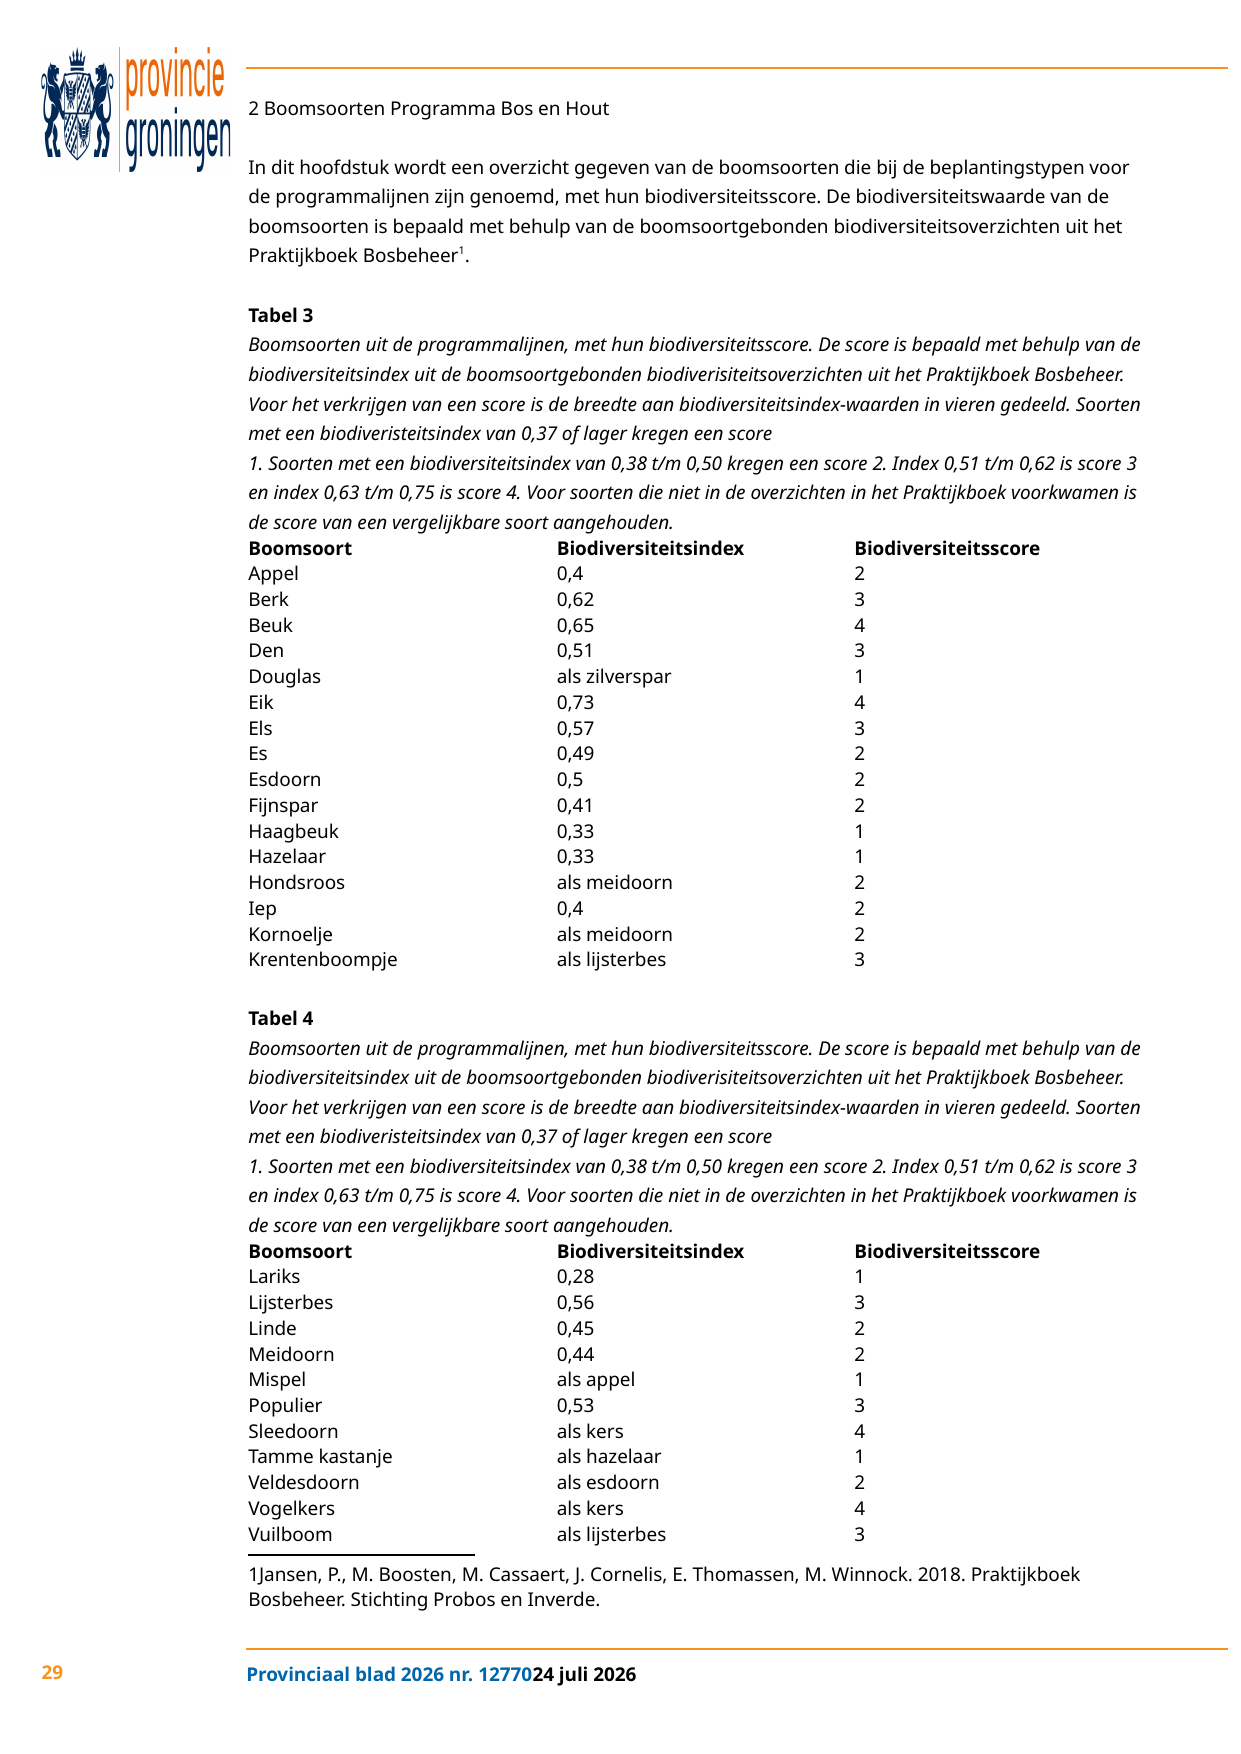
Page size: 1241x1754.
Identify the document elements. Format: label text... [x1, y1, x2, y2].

table_cell Kornoelje [248, 921, 557, 946]
table_cell Douglas [248, 664, 557, 689]
table_cell 0,33 [557, 844, 854, 869]
table_cell 0,4 [557, 895, 854, 921]
table_cell 4 [854, 1418, 1152, 1444]
text 2 Boomsoorten Programma Bos en Hout [248, 95, 1152, 121]
table_cell 0,62 [557, 586, 854, 612]
table_cell als zilverspar [557, 664, 854, 689]
table_cell 2 [854, 1470, 1152, 1495]
table_cell 2 [854, 741, 1152, 766]
picture [41, 47, 231, 172]
table_cell Sleedoorn [248, 1418, 557, 1444]
table_cell Populier [248, 1392, 557, 1418]
table_cell 3 [854, 946, 1152, 972]
table_cell Haagbeuk [248, 818, 557, 843]
table_cell 2 [854, 766, 1152, 792]
table_cell Boomsoort [248, 535, 557, 561]
table_cell Esdoorn [248, 766, 557, 792]
table_cell 0,41 [557, 792, 854, 818]
table_cell 3 [854, 715, 1152, 741]
table_header Tabel 4 Boomsoorten uit de programmalijnen, met hun biodiversiteitsscore. De score is bepaald met behulp van de biodiversiteitsindex uit de boomsoortgebonden biodiverisiteitsoverzichten uit het Praktijkboek Bosbeheer. Voor het verkrijgen van een score is de breedte aan biodiversiteitsindex-waarden in vieren gedeeld. Soorten met een biodiveristeitsindex van 0,37 of lager kregen een score 1. Soorten met een biodiversiteitsindex van 0,38 t/m 0,50 kregen een score 2. Index 0,51 t/m 0,62 is score 3 en index 0,63 t/m 0,75 is score 4. Voor soorten die niet in de overzichten in het Praktijkboek voorkwamen is de score van een vergelijkbare soort aangehouden. [248, 1005, 1152, 1238]
table_cell als kers [557, 1418, 854, 1444]
table_cell 0,51 [557, 638, 854, 663]
table_cell Beuk [248, 612, 557, 638]
table_cell als lijsterbes [557, 1521, 854, 1547]
table_cell 1 [854, 1444, 1152, 1469]
table_cell Den [248, 638, 557, 663]
table_cell 3 [854, 586, 1152, 612]
table_cell Linde [248, 1315, 557, 1341]
table_cell Appel [248, 561, 557, 586]
table_cell 0,49 [557, 741, 854, 766]
table_cell Biodiversiteitsscore [854, 535, 1152, 561]
table_cell 3 [854, 638, 1152, 663]
table_cell 1 [854, 844, 1152, 869]
table_cell Veldesdoorn [248, 1470, 557, 1495]
table_cell 0,53 [557, 1392, 854, 1418]
table_cell 0,57 [557, 715, 854, 741]
table_cell als meidoorn [557, 921, 854, 946]
table_header Tabel 3 Boomsoorten uit de programmalijnen, met hun biodiversiteitsscore. De score is bepaald met behulp van de biodiversiteitsindex uit de boomsoortgebonden biodiverisiteitsoverzichten uit het Praktijkboek Bosbeheer. Voor het verkrijgen van een score is de breedte aan biodiversiteitsindex-waarden in vieren gedeeld. Soorten met een biodiveristeitsindex van 0,37 of lager kregen een score 1. Soorten met een biodiversiteitsindex van 0,38 t/m 0,50 kregen een score 2. Index 0,51 t/m 0,62 is score 3 en index 0,63 t/m 0,75 is score 4. Voor soorten die niet in de overzichten in het Praktijkboek voorkwamen is de score van een vergelijkbare soort aangehouden. [248, 302, 1152, 535]
table_cell 2 [854, 1315, 1152, 1341]
table_cell 0,33 [557, 818, 854, 843]
table_cell 1 [854, 818, 1152, 843]
table_cell 2 [854, 1341, 1152, 1367]
table_cell 3 [854, 1289, 1152, 1315]
table_cell Iep [248, 895, 557, 921]
table_cell Es [248, 741, 557, 766]
table_cell Eik [248, 689, 557, 715]
table_cell 2 [854, 869, 1152, 895]
table_cell 3 [854, 1392, 1152, 1418]
table_cell als lijsterbes [557, 946, 854, 972]
table_cell 0,73 [557, 689, 854, 715]
table_cell Els [248, 715, 557, 741]
table_cell Fijnspar [248, 792, 557, 818]
table_cell Hazelaar [248, 844, 557, 869]
table_cell Mispel [248, 1367, 557, 1392]
table_cell 0,65 [557, 612, 854, 638]
table_cell als kers [557, 1495, 854, 1521]
table_cell 4 [854, 1495, 1152, 1521]
table_cell Vuilboom [248, 1521, 557, 1547]
table_cell Biodiversiteitsindex [557, 535, 854, 561]
table_cell 1 [854, 1264, 1152, 1289]
table_cell Vogelkers [248, 1495, 557, 1521]
table_cell 0,28 [557, 1264, 854, 1289]
table_cell 2 [854, 921, 1152, 946]
table_cell Boomsoort [248, 1238, 557, 1264]
table_cell Lijsterbes [248, 1289, 557, 1315]
table_cell 0,45 [557, 1315, 854, 1341]
table_cell 2 [854, 792, 1152, 818]
table_cell 2 [854, 895, 1152, 921]
table_cell Biodiversiteitsscore [854, 1238, 1152, 1264]
table_cell 1 [854, 664, 1152, 689]
table_cell Tamme kastanje [248, 1444, 557, 1469]
table_cell 4 [854, 689, 1152, 715]
text In dit hoofdstuk wordt een overzicht gegeven van de boomsoorten die bij de beplantingstypen voor de programmalijnen zijn genoemd, met hun biodiversiteitsscore. De biodiversiteitswaarde van de boomsoorten is bepaald met behulp van de boomsoortgebonden biodiversiteitsoverzichten uit het Praktijkboek Bosbeheer. [248, 154, 1152, 268]
table_cell 4 [854, 612, 1152, 638]
table_cell Lariks [248, 1264, 557, 1289]
table_cell als hazelaar [557, 1444, 854, 1469]
table_cell als esdoorn [557, 1470, 854, 1495]
table_cell 3 [854, 1521, 1152, 1547]
table_cell Hondsroos [248, 869, 557, 895]
table_cell 0,5 [557, 766, 854, 792]
table_cell 0,44 [557, 1341, 854, 1367]
table_cell Berk [248, 586, 557, 612]
table_cell 0,56 [557, 1289, 854, 1315]
table_cell 0,4 [557, 561, 854, 586]
table_cell Meidoorn [248, 1341, 557, 1367]
table_cell 1 [854, 1367, 1152, 1392]
table_cell 2 [854, 561, 1152, 586]
table_cell als meidoorn [557, 869, 854, 895]
table_cell als appel [557, 1367, 854, 1392]
text Jansen, P., M. Boosten, M. Cassaert, J. Cornelis, E. Thomassen, M. Winnock. 2018. Praktijkboek Bosbeheer. Stichting Probos en Inverde. [248, 1561, 1152, 1612]
table_cell Biodiversiteitsindex [557, 1238, 854, 1264]
table_cell Krentenboompje [248, 946, 557, 972]
